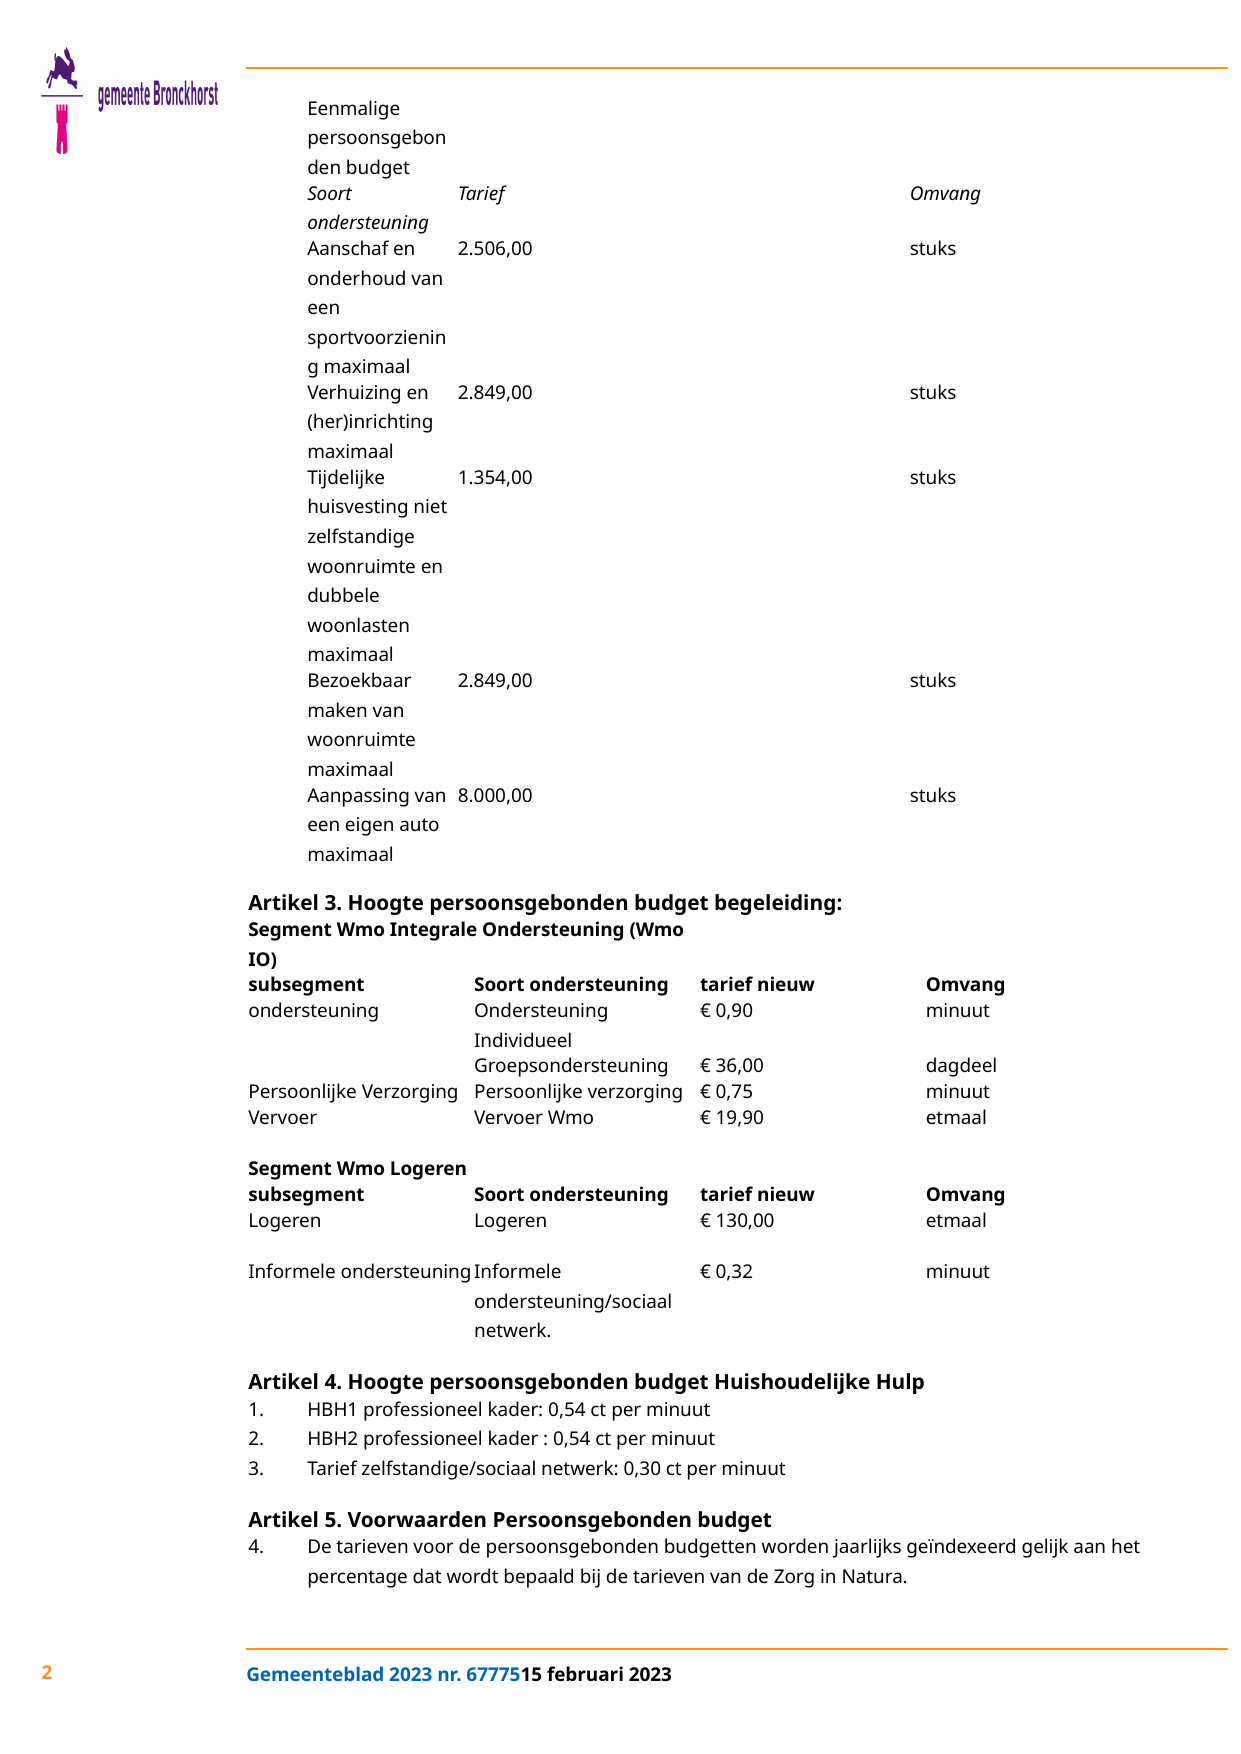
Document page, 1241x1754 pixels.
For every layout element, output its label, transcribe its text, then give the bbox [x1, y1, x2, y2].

table_header Segment Wmo Integrale Ondersteuning (Wmo IO) [248, 916, 700, 971]
table_cell Informele ondersteuning/sociaal netwerk. [474, 1258, 700, 1343]
table_cell [926, 1155, 1152, 1181]
table_cell Soort ondersteuning [307, 180, 458, 235]
table_header [608, 95, 759, 180]
table_cell minuut [926, 1078, 1152, 1104]
table_cell Tarief [458, 180, 909, 235]
table_cell [474, 1233, 700, 1258]
text Artikel 5. Voorwaarden Persoonsgebonden budget [248, 1505, 1152, 1534]
table_header [1060, 95, 1211, 180]
list Tarief zelfstandige/sociaal netwerk: 0,30 ct per minuut [248, 1455, 1152, 1481]
text Artikel 3. Hoogte persoonsgebonden budget begeleiding: [248, 888, 1152, 916]
picture [41, 47, 231, 172]
table_cell tarief nieuw [700, 1181, 926, 1207]
table_cell Tijdelijke huisvesting niet zelfstandige woonruimte en dubbele woonlasten maximaal [307, 464, 458, 667]
table_cell Soort ondersteuning [474, 1181, 700, 1207]
table_cell stuks [910, 235, 1211, 379]
list HBH2 professioneel kader : 0,54 ct per minuut [248, 1425, 1152, 1451]
table_cell 2.506,00 [458, 235, 909, 379]
table_cell 2.849,00 [458, 379, 909, 464]
table_cell Ondersteuning Individueel [474, 997, 700, 1052]
table_cell [926, 1233, 1152, 1258]
table_cell Soort ondersteuning [474, 971, 700, 997]
table_cell etmaal [926, 1104, 1152, 1130]
table_cell subsegment [248, 1181, 474, 1207]
table_cell Logeren [248, 1207, 474, 1233]
table_cell [700, 1130, 926, 1155]
table_cell Verhuizing en (her)inrichting maximaal [307, 379, 458, 464]
table_cell [248, 1053, 474, 1078]
table_cell Omvang [910, 180, 1211, 235]
table_cell stuks [910, 379, 1211, 464]
table_cell [474, 1130, 700, 1155]
table_cell Persoonlijke verzorging [474, 1078, 700, 1104]
table_cell 1.354,00 [458, 464, 909, 667]
table_header [926, 916, 1152, 971]
table_cell Aanschaf en onderhoud van een sportvoorziening maximaal [307, 235, 458, 379]
table_cell Segment Wmo Logeren [248, 1155, 474, 1181]
table_cell € 36,00 [700, 1053, 926, 1078]
list HBH1 professioneel kader: 0,54 ct per minuut [248, 1396, 1152, 1421]
table_cell [700, 1233, 926, 1258]
table_cell Bezoekbaar maken van woonruimte maximaal [307, 667, 458, 782]
table_cell € 19,90 [700, 1104, 926, 1130]
table_header [700, 916, 926, 971]
table_header Eenmalige persoonsgebonden budget [307, 95, 458, 180]
table_cell € 130,00 [700, 1207, 926, 1233]
table_cell Omvang [926, 971, 1152, 997]
table_cell subsegment [248, 971, 474, 997]
table_cell € 0,75 [700, 1078, 926, 1104]
table_cell Vervoer Wmo [474, 1104, 700, 1130]
table_cell Vervoer [248, 1104, 474, 1130]
text Artikel 4. Hoogte persoonsgebonden budget Huishoudelijke Hulp [248, 1367, 1152, 1396]
table_cell [248, 1233, 474, 1258]
table_cell Omvang [926, 1181, 1152, 1207]
table_cell minuut [926, 1258, 1152, 1343]
table_cell Groepsondersteuning [474, 1053, 700, 1078]
table_cell € 0,90 [700, 997, 926, 1052]
table_cell stuks [910, 464, 1211, 667]
table_header [458, 95, 608, 180]
table_cell € 0,32 [700, 1258, 926, 1343]
table_cell stuks [910, 667, 1211, 782]
list De tarieven voor de persoonsgebonden budgetten worden jaarlijks geïndexeerd gelijk aan het percentage dat wordt bepaald bij de tarieven van de Zorg in Natura. [248, 1534, 1152, 1589]
table_cell Aanpassing van een eigen auto maximaal [307, 782, 458, 867]
table_cell [926, 1130, 1152, 1155]
table_cell etmaal [926, 1207, 1152, 1233]
table_cell 2.849,00 [458, 667, 909, 782]
table_cell [700, 1155, 926, 1181]
table_cell Logeren [474, 1207, 700, 1233]
table_cell minuut [926, 997, 1152, 1052]
table_cell 8.000,00 [458, 782, 909, 867]
table_cell ondersteuning [248, 997, 474, 1052]
table_cell dagdeel [926, 1053, 1152, 1078]
table_header [759, 95, 1060, 180]
table_cell Informele ondersteuning [248, 1258, 474, 1343]
table_cell stuks [910, 782, 1211, 867]
table_cell Persoonlijke Verzorging [248, 1078, 474, 1104]
table_cell [248, 1130, 474, 1155]
table_cell tarief nieuw [700, 971, 926, 997]
table_cell [474, 1155, 700, 1181]
